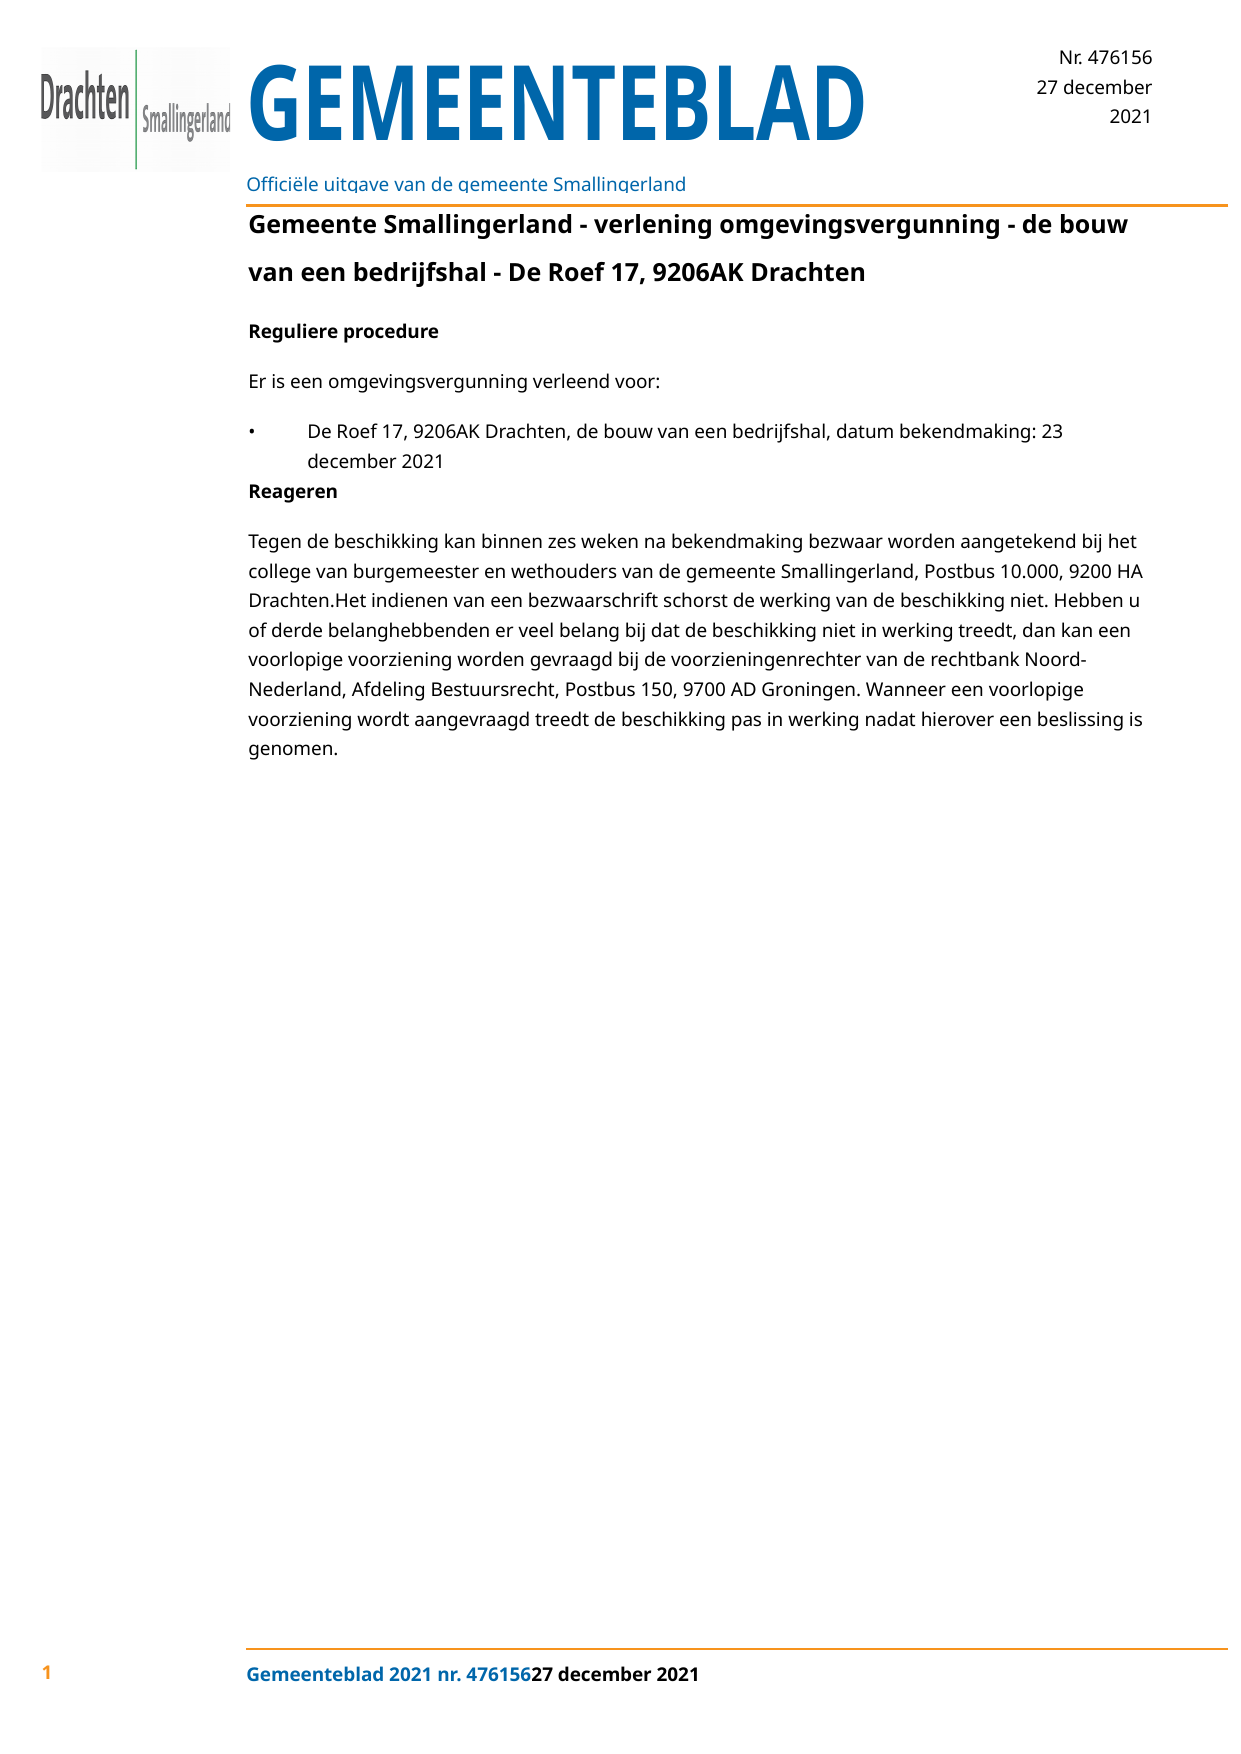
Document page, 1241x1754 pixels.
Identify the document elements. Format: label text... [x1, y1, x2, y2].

text Er is een omgevingsvergunning verleend voor: [248, 368, 1152, 394]
list De Roef 17, 9206AK Drachten, de bouw van een bedrijfshal, datum bekendmaking: 23 december 2021 [248, 419, 1152, 474]
text Tegen de beschikking kan binnen zes weken na bekendmaking bezwaar worden aangetekend bij het college van burgemeester en wethouders van de gemeente Smallingerland, Postbus 10.000, 9200 HA Drachten.Het indienen van een bezwaarschrift schorst de werking van de beschikking niet. Hebben u of derde belanghebbenden er veel belang bij dat de beschikking niet in werking treedt, dan kan een voorlopige voorziening worden gevraagd bij de voorzieningenrechter van de rechtbank Noord-Nederland, Afdeling Bestuursrecht, Postbus 150, 9700 AD Groningen. Wanneer een voorlopige voorziening wordt aangevraagd treedt de beschikking pas in werking nadat hierover een beslissing is genomen. [248, 528, 1152, 761]
picture [41, 47, 231, 172]
text Reageren [248, 478, 1152, 504]
text Reguliere procedure [248, 318, 1152, 344]
text Gemeente Smallingerland - verlening omgevingsvergunning - de bouw van een bedrijfshal - De Roef 17, 9206AK Drachten [248, 207, 1152, 288]
